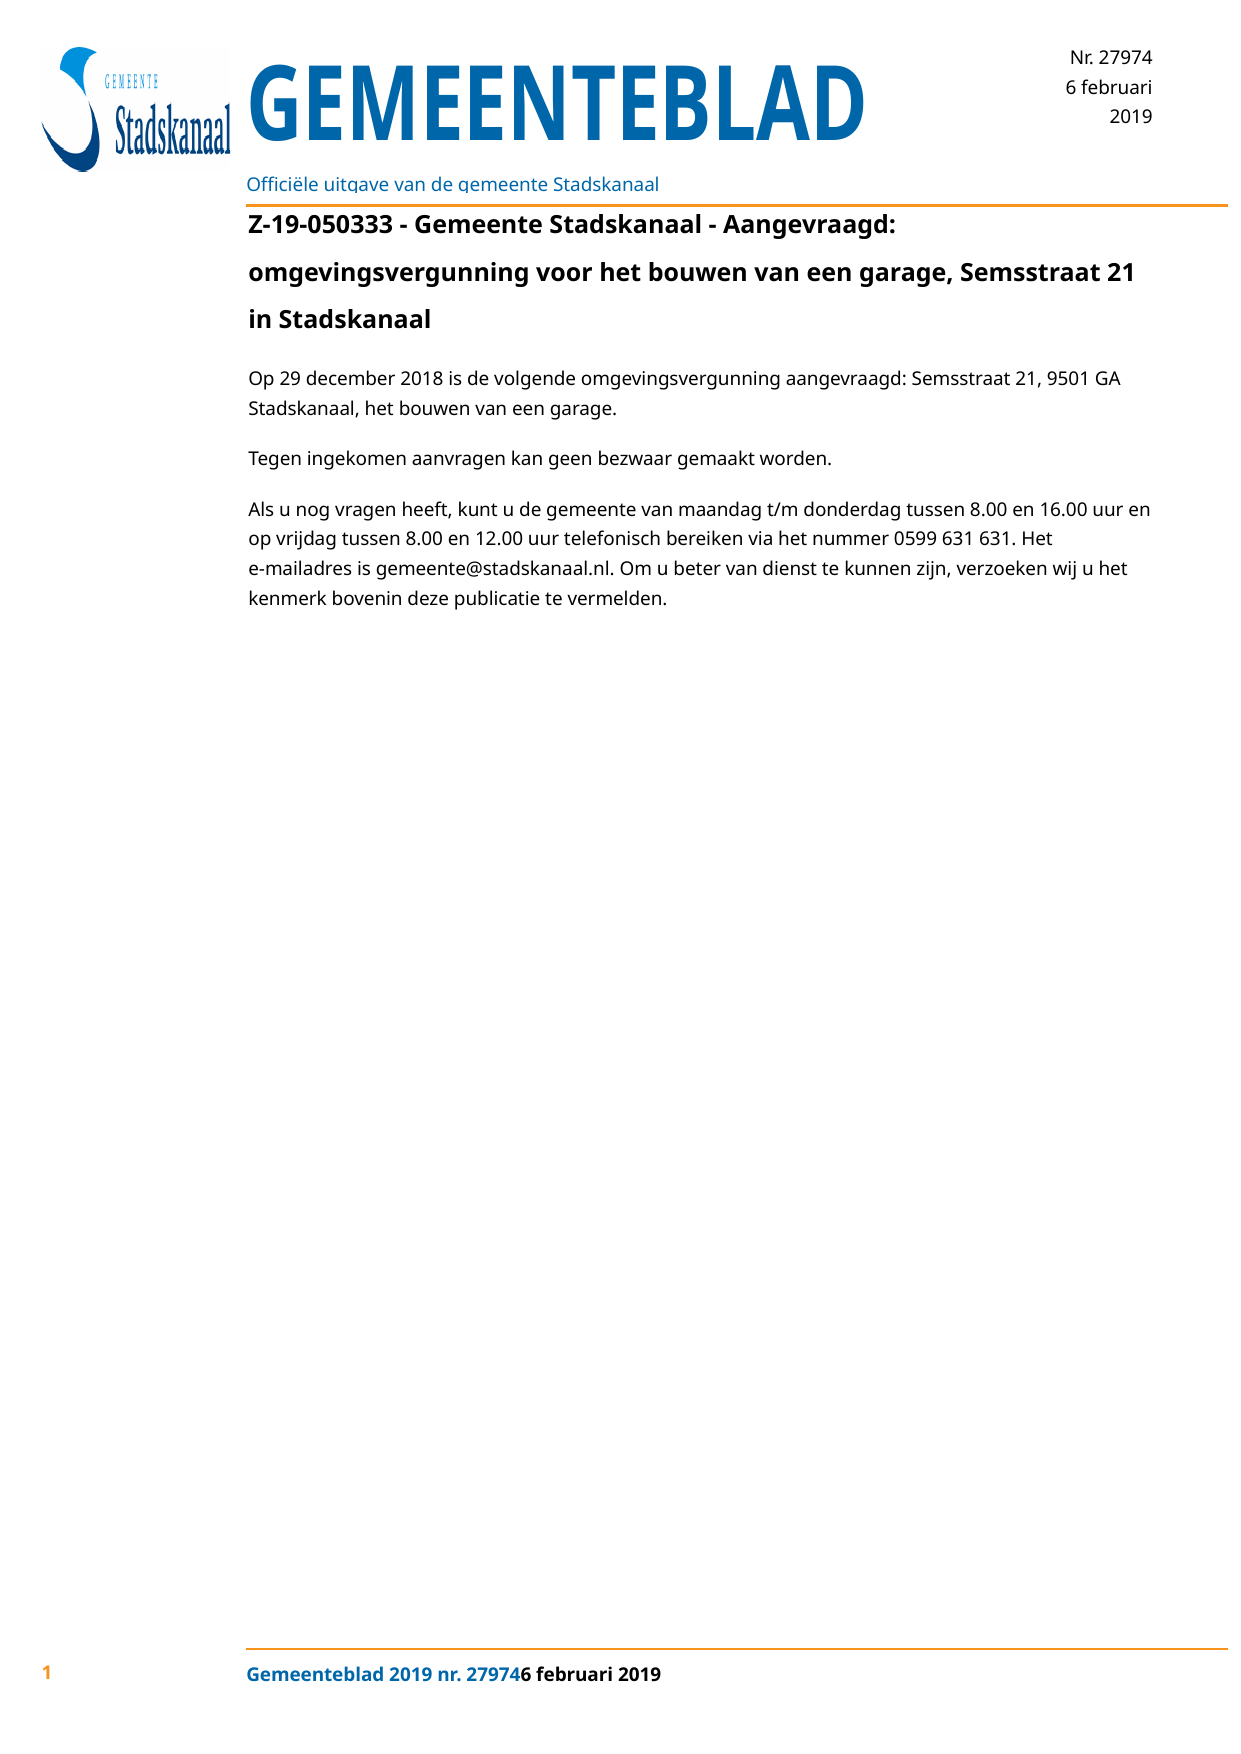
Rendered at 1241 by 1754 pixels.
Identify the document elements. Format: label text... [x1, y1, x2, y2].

text Als u nog vragen heeft, kunt u de gemeente van maandag t/m donderdag tussen 8.00 en 16.00 uur en op vrijdag tussen 8.00 en 12.00 uur telefonisch bereiken via het nummer 0599 631 631. Het e‑mailadres is gemeente@stadskanaal.nl. Om u beter van dienst te kunnen zijn, verzoeken wij u het kenmerk bovenin deze publicatie te vermelden. [248, 496, 1152, 610]
text Op 29 december 2018 is de volgende omgevingsvergunning aangevraagd: Semsstraat 21, 9501 GA Stadskanaal, het bouwen van een garage. [248, 366, 1152, 421]
text Tegen ingekomen aanvragen kan geen bezwaar gemaakt worden. [248, 446, 1152, 471]
text Z-19-050333 - Gemeente Stadskanaal - Aangevraagd: omgevingsvergunning voor het bouwen van een garage, Semsstraat 21 in Stadskanaal [248, 207, 1152, 336]
picture [41, 47, 231, 172]
